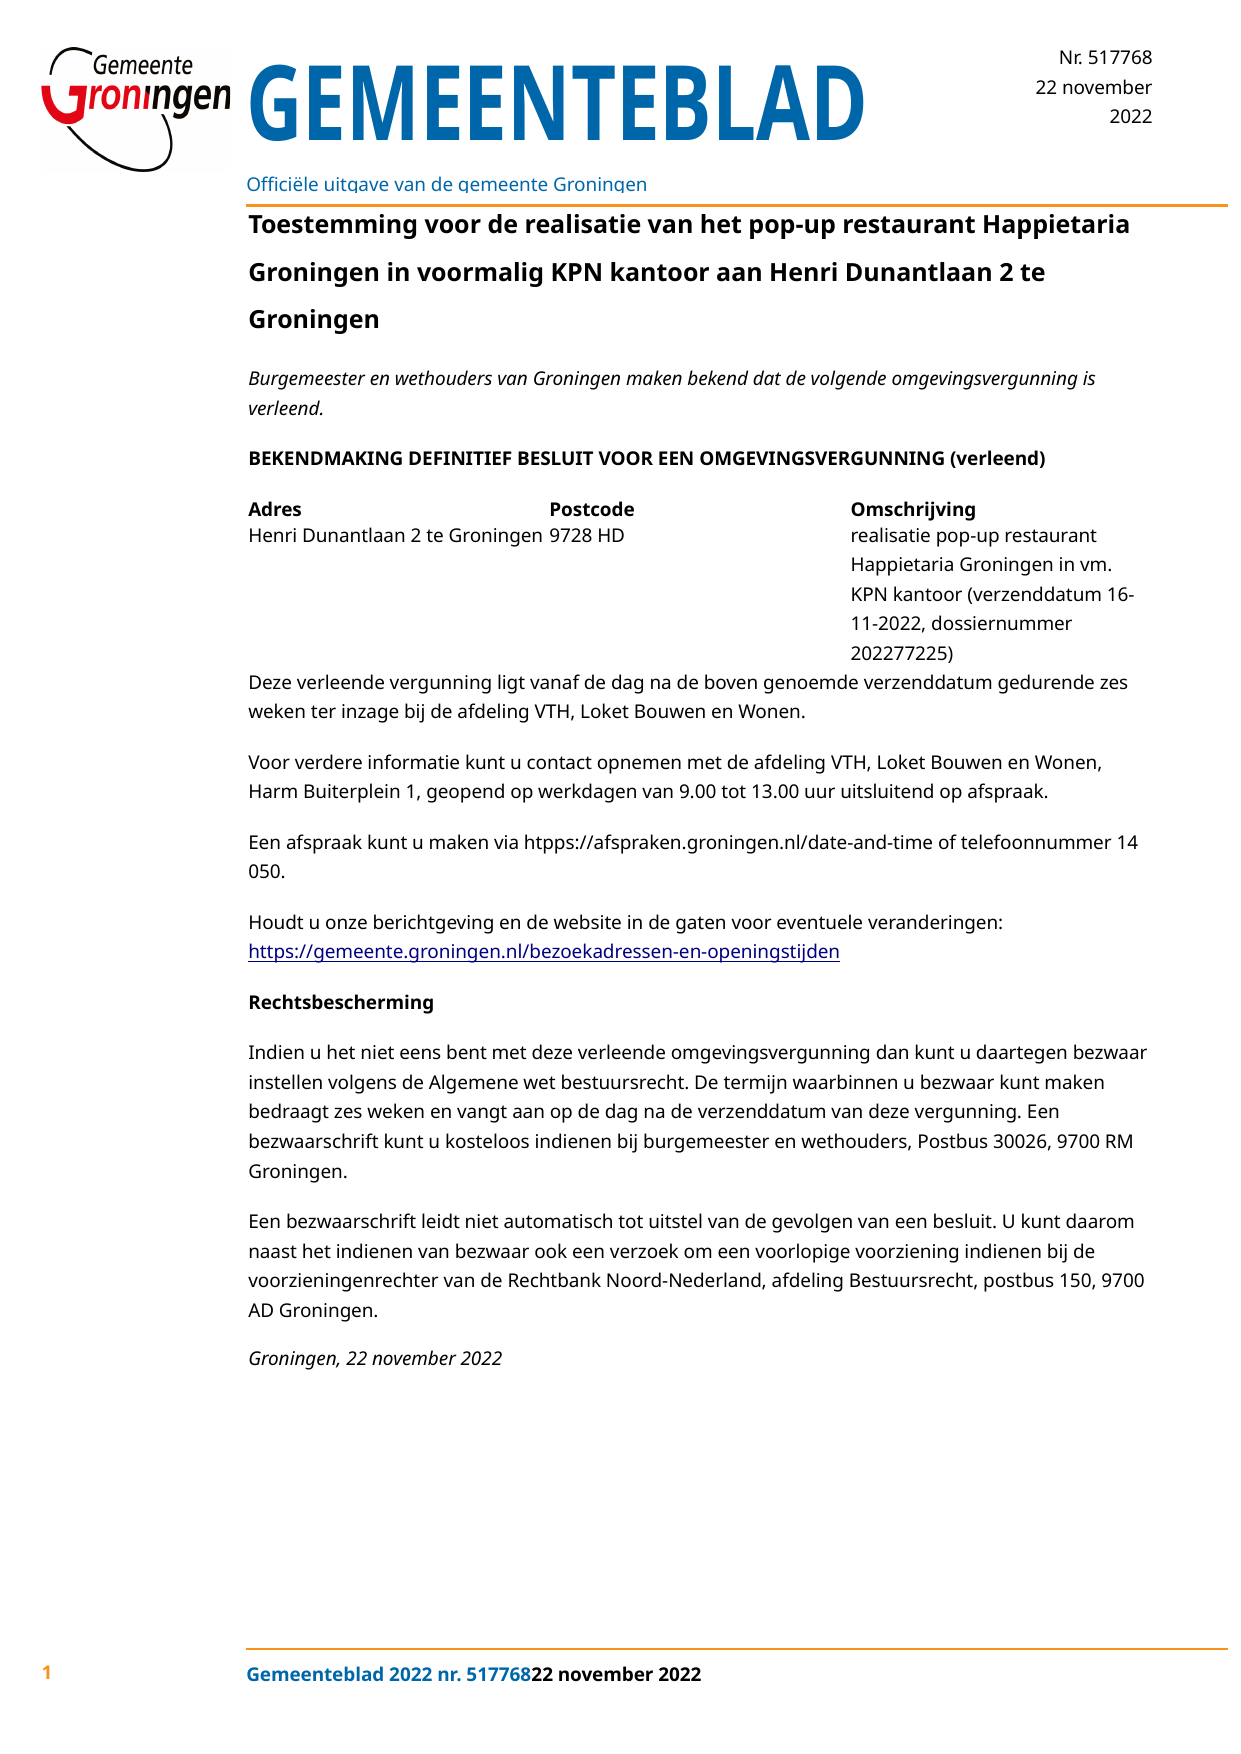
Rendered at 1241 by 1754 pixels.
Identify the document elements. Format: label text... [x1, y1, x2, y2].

text Rechtsbescherming [248, 989, 1152, 1015]
table_cell Henri Dunantlaan 2 te Groningen [248, 522, 549, 666]
text Toestemming voor de realisatie van het pop-up restaurant Happietaria Groningen in voormalig KPN kantoor aan Henri Dunantlaan 2 te Groningen [248, 207, 1152, 336]
text Voor verdere informatie kunt u contact opnemen met de afdeling VTH, Loket Bouwen en Wonen, Harm Buiterplein 1, geopend op werkdagen van 9.00 tot 13.00 uur uitsluitend op afspraak. [248, 749, 1152, 804]
text BEKENDMAKING DEFINITIEF BESLUIT VOOR EEN OMGEVINGSVERGUNNING (verleend) [248, 446, 1152, 471]
text Groningen, 22 november 2022 [248, 1345, 1152, 1371]
text Deze verleende vergunning ligt vanaf de dag na de boven genoemde verzenddatum gedurende zes weken ter inzage bij de afdeling VTH, Loket Bouwen en Wonen. [248, 669, 1152, 724]
table_cell realisatie pop-up restaurant Happietaria Groningen in vm. KPN kantoor (verzenddatum 16-11-2022, dossiernummer 202277225) [850, 522, 1152, 666]
text Burgemeester en wethouders van Groningen maken bekend dat de volgende omgevingsvergunning is verleend. [248, 366, 1152, 421]
text Houdt u onze berichtgeving en de website in de gaten voor eventuele veranderingen: https://gemeente.groningen.nl/bezoekadressen-en-openingstijden [248, 909, 1152, 964]
table_header Postcode [549, 496, 850, 522]
table_header Adres [248, 496, 549, 522]
text Een afspraak kunt u maken via htpps://afspraken.groningen.nl/date-and-time of telefoonnummer 14 050. [248, 829, 1152, 884]
picture [41, 47, 231, 172]
text Indien u het niet eens bent met deze verleende omgevingsvergunning dan kunt u daartegen bezwaar instellen volgens de Algemene wet bestuursrecht. De termijn waarbinnen u bezwaar kunt maken bedraagt zes weken en vangt aan op de dag na de verzenddatum van deze vergunning. Een bezwaarschrift kunt u kosteloos indienen bij burgemeester en wethouders, Postbus 30026, 9700 RM Groningen. [248, 1039, 1152, 1183]
text Een bezwaarschrift leidt niet automatisch tot uitstel van de gevolgen van een besluit. U kunt daarom naast het indienen van bezwaar ook een verzoek om een voorlopige voorziening indienen bij de voorzieningenrechter van de Rechtbank Noord-Nederland, afdeling Bestuursrecht, postbus 150, 9700 AD Groningen. [248, 1208, 1152, 1323]
table_cell 9728 HD [549, 522, 850, 666]
table_header Omschrijving [850, 496, 1152, 522]
